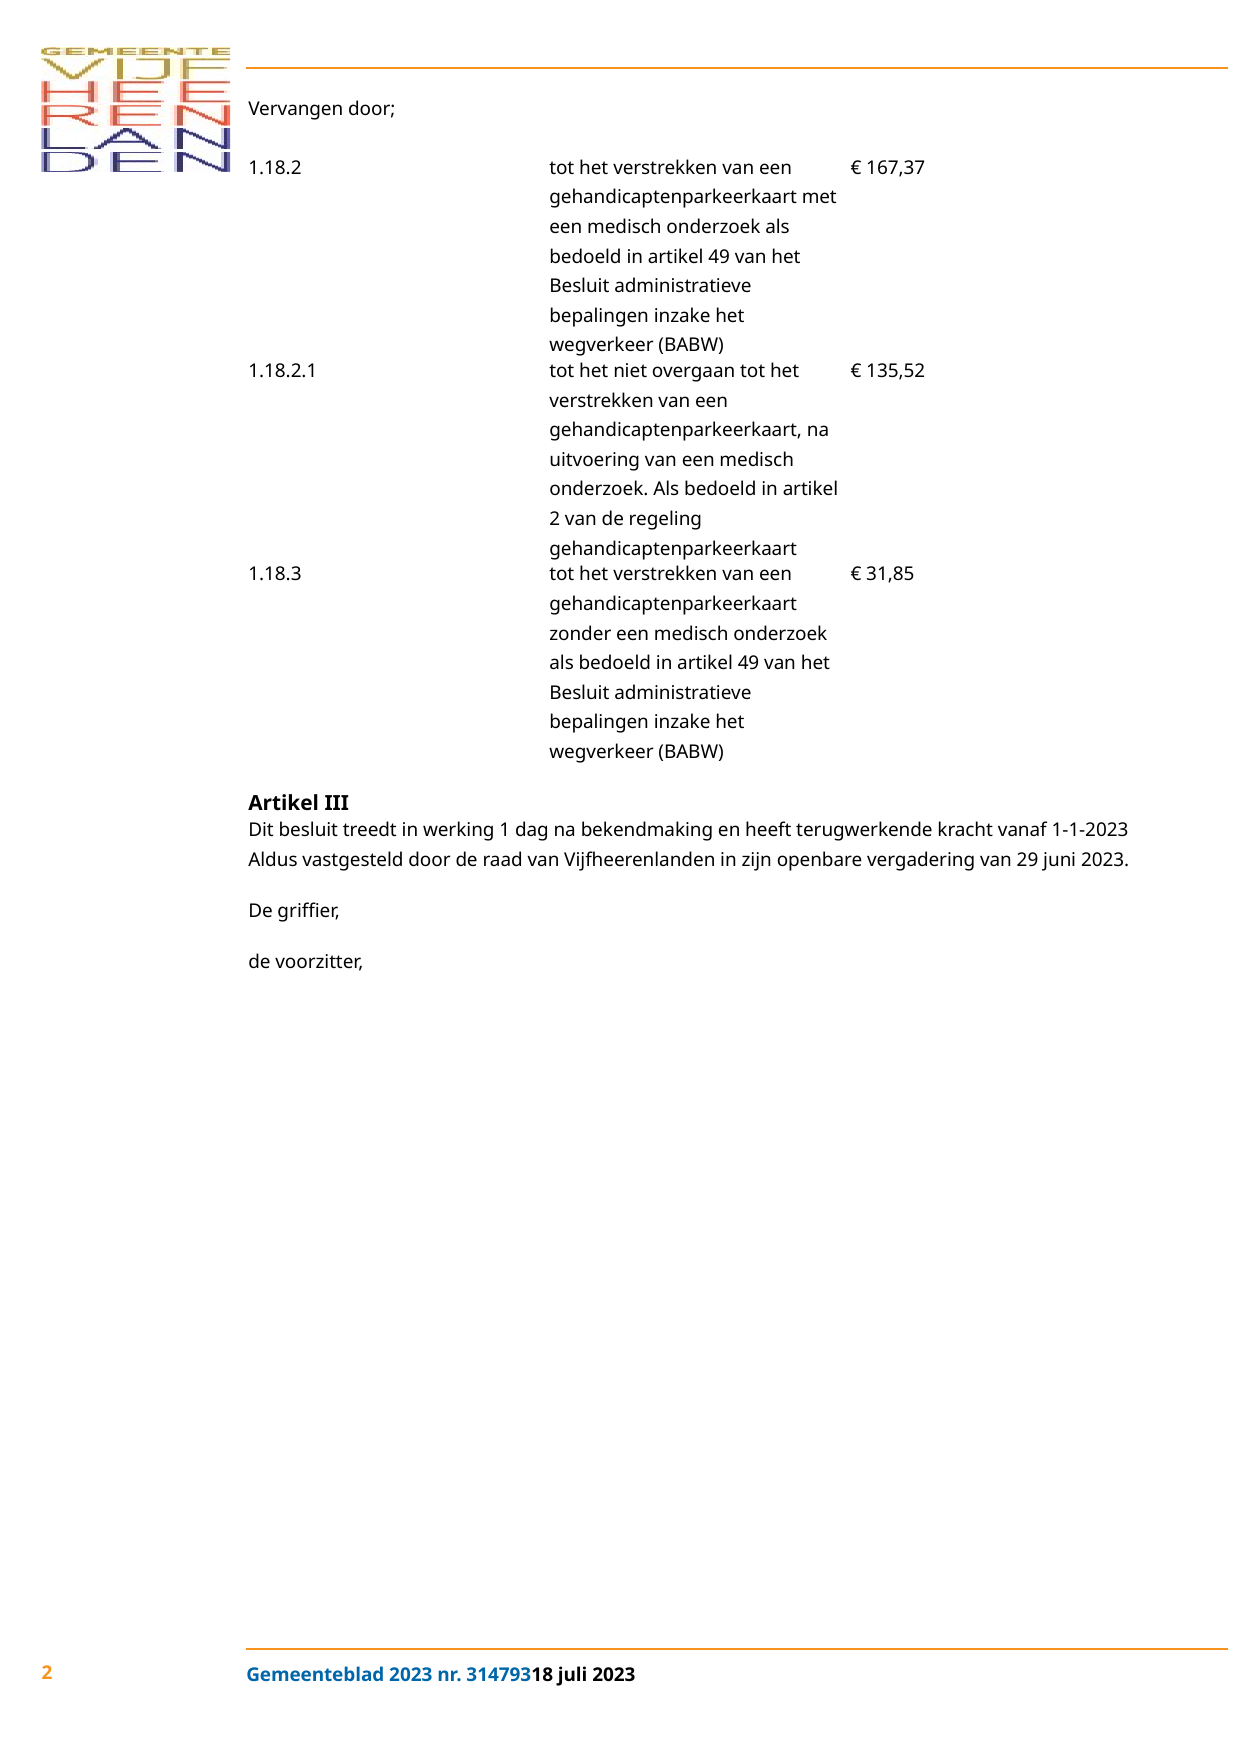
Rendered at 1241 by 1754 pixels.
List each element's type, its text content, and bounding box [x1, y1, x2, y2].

text Dit besluit treedt in werking 1 dag na bekendmaking en heeft terugwerkende kracht vanaf 1-1-2023 [248, 816, 1152, 842]
table_cell 1.18.3 [248, 561, 549, 764]
table_header € 167,37 [850, 154, 1152, 357]
table_header 1.18.2 [248, 154, 549, 357]
text De griffier, [248, 897, 1152, 923]
text Vervangen door; [248, 95, 1152, 121]
table_cell tot het niet overgaan tot het verstrekken van een gehandicaptenparkeerkaart, na uitvoering van een medisch onderzoek. Als bedoeld in artikel 2 van de regeling gehandicaptenparkeerkaart [549, 357, 850, 561]
table_cell tot het verstrekken van een gehandicaptenparkeerkaart zonder een medisch onderzoek als bedoeld in artikel 49 van het Besluit administratieve bepalingen inzake het wegverkeer (BABW) [549, 561, 850, 764]
table_cell € 135,52 [850, 357, 1152, 561]
text de voorzitter, [248, 949, 1152, 974]
table_cell 1.18.2.1 [248, 357, 549, 561]
picture [41, 47, 231, 172]
text Artikel III [248, 788, 1152, 816]
table_header tot het verstrekken van een gehandicaptenparkeerkaart met een medisch onderzoek als bedoeld in artikel 49 van het Besluit administratieve bepalingen inzake het wegverkeer (BABW) [549, 154, 850, 357]
table_cell € 31,85 [850, 561, 1152, 764]
text Aldus vastgesteld door de raad van Vijfheerenlanden in zijn openbare vergadering van 29 juni 2023. [248, 846, 1152, 872]
